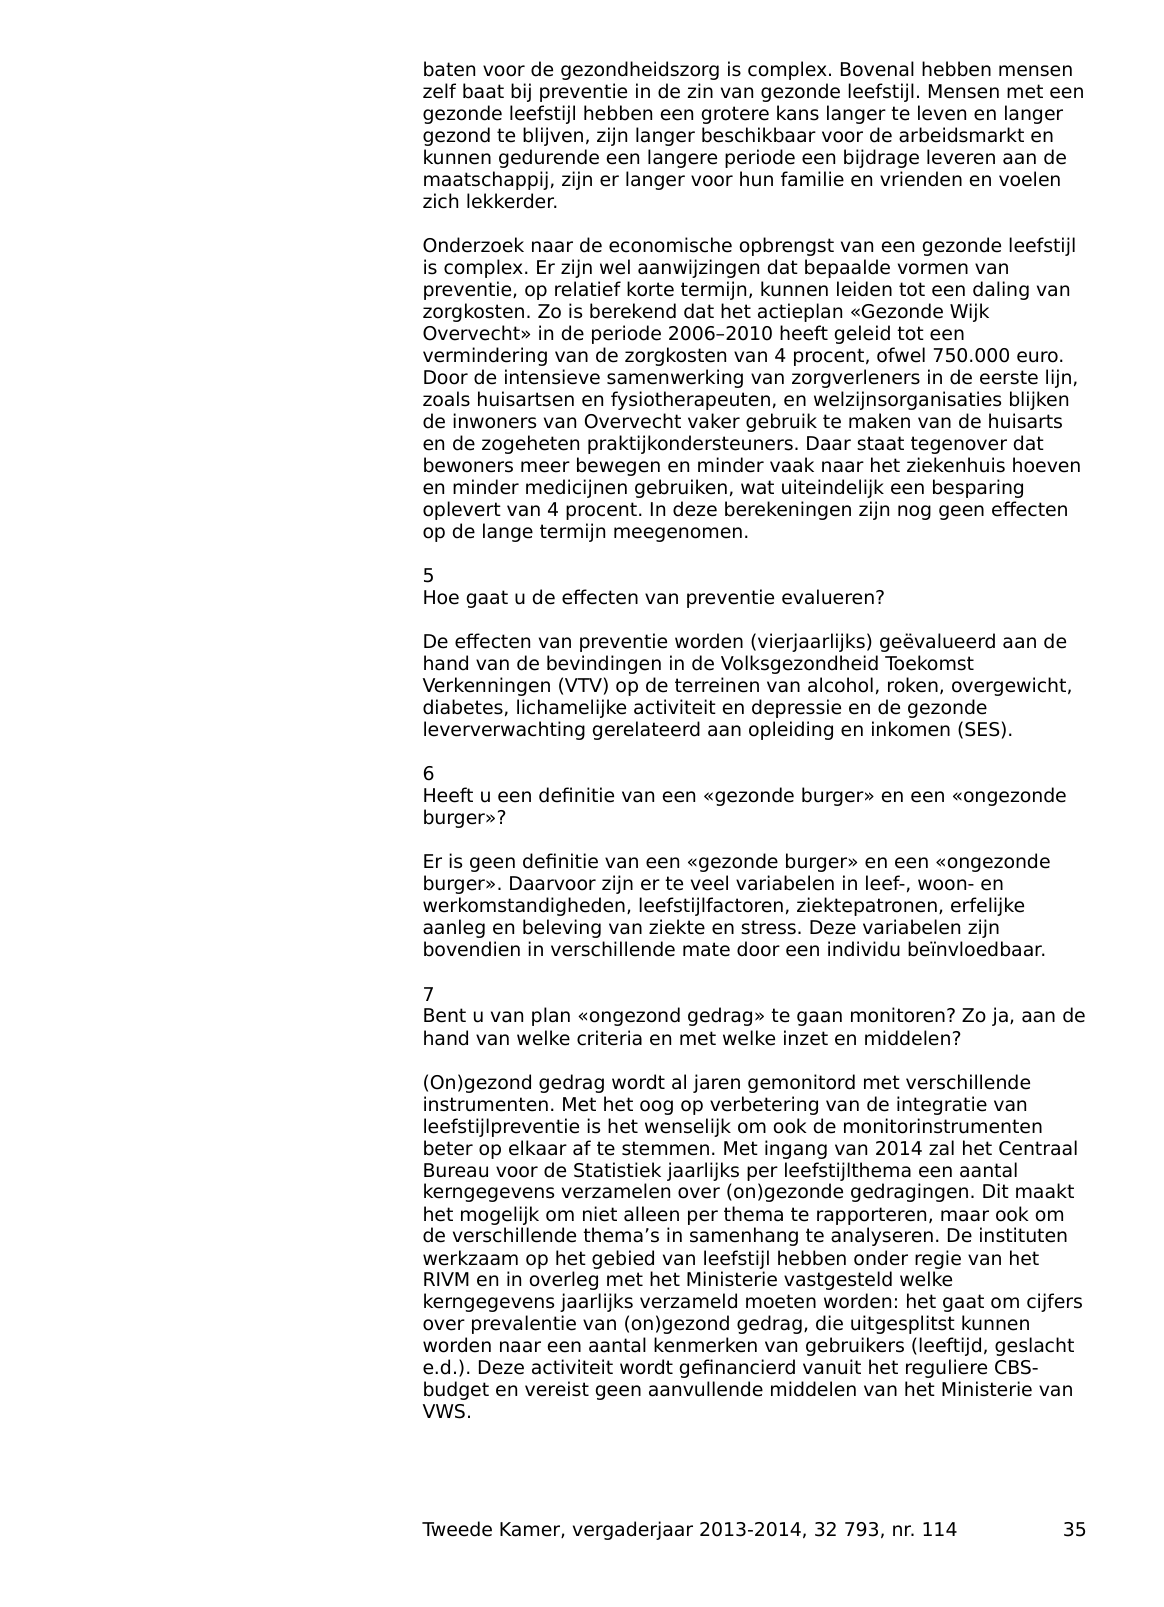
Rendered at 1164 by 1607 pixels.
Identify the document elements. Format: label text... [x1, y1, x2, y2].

text Er is geen definitie van een «gezonde burger» en een «ongezonde burger». Daarvoor zijn er te veel variabelen in leef-, woon- en werkomstandigheden, leefstijlfactoren, ziektepatronen, erfelijke aanleg en beleving van ziekte en stress. Deze variabelen zijn bovendien in verschillende mate door een individu beïnvloedbaar. [422, 851, 1087, 961]
text 7 [422, 983, 1087, 1005]
text 5 [422, 565, 1087, 587]
text Bent u van plan «ongezond gedrag» te gaan monitoren? Zo ja, aan de hand van welke criteria en met welke inzet en middelen? [422, 1005, 1087, 1049]
text baten voor de gezondheidszorg is complex. Bovenal hebben mensen zelf baat bij preventie in de zin van gezonde leefstijl. Mensen met een gezonde leefstijl hebben een grotere kans langer te leven en langer gezond te blijven, zijn langer beschikbaar voor de arbeidsmarkt en kunnen gedurende een langere periode een bijdrage leveren aan de maatschappij, zijn er langer voor hun familie en vrienden en voelen zich lekkerder. [422, 59, 1087, 213]
text (On)gezond gedrag wordt al jaren gemonitord met verschillende instrumenten. Met het oog op verbetering van de integratie van leefstijlpreventie is het wenselijk om ook de monitorinstrumenten beter op elkaar af te stemmen. Met ingang van 2014 zal het Centraal Bureau voor de Statistiek jaarlijks per leefstijlthema een aantal kerngegevens verzamelen over (on)gezonde gedragingen. Dit maakt het mogelijk om niet alleen per thema te rapporteren, maar ook om de verschillende thema’s in samenhang te analyseren. De instituten werkzaam op het gebied van leefstijl hebben onder regie van het RIVM en in overleg met het Ministerie vastgesteld welke kerngegevens jaarlijks verzameld moeten worden: het gaat om cijfers over prevalentie van (on)gezond gedrag, die uitgesplitst kunnen worden naar een aantal kenmerken van gebruikers (leeftijd, geslacht e.d.). Deze activiteit wordt gefinancierd vanuit het reguliere CBS-budget en vereist geen aanvullende middelen van het Ministerie van VWS. [422, 1072, 1087, 1423]
text Hoe gaat u de effecten van preventie evalueren? [422, 587, 1087, 609]
text 6 [422, 763, 1087, 785]
text Heeft u een definitie van een «gezonde burger» en een «ongezonde burger»? [422, 785, 1087, 829]
text Onderzoek naar de economische opbrengst van een gezonde leefstijl is complex. Er zijn wel aanwijzingen dat bepaalde vormen van preventie, op relatief korte termijn, kunnen leiden tot een daling van zorgkosten. Zo is berekend dat het actieplan «Gezonde Wijk Overvecht» in de periode 2006–2010 heeft geleid tot een vermindering van de zorgkosten van 4 procent, ofwel 750.000 euro. Door de intensieve samenwerking van zorgverleners in de eerste lijn, zoals huisartsen en fysiotherapeuten, en welzijnsorganisaties blijken de inwoners van Overvecht vaker gebruik te maken van de huisarts en de zogeheten praktijkondersteuners. Daar staat tegenover dat bewoners meer bewegen en minder vaak naar het ziekenhuis hoeven en minder medicijnen gebruiken, wat uiteindelijk een besparing oplevert van 4 procent. In deze berekeningen zijn nog geen effecten op de lange termijn meegenomen. [422, 235, 1087, 543]
text De effecten van preventie worden (vierjaarlijks) geëvalueerd aan de hand van de bevindingen in de Volksgezondheid Toekomst Verkenningen (VTV) op de terreinen van alcohol, roken, overgewicht, diabetes, lichamelijke activiteit en depressie en de gezonde leververwachting gerelateerd aan opleiding en inkomen (SES). [422, 631, 1087, 741]
